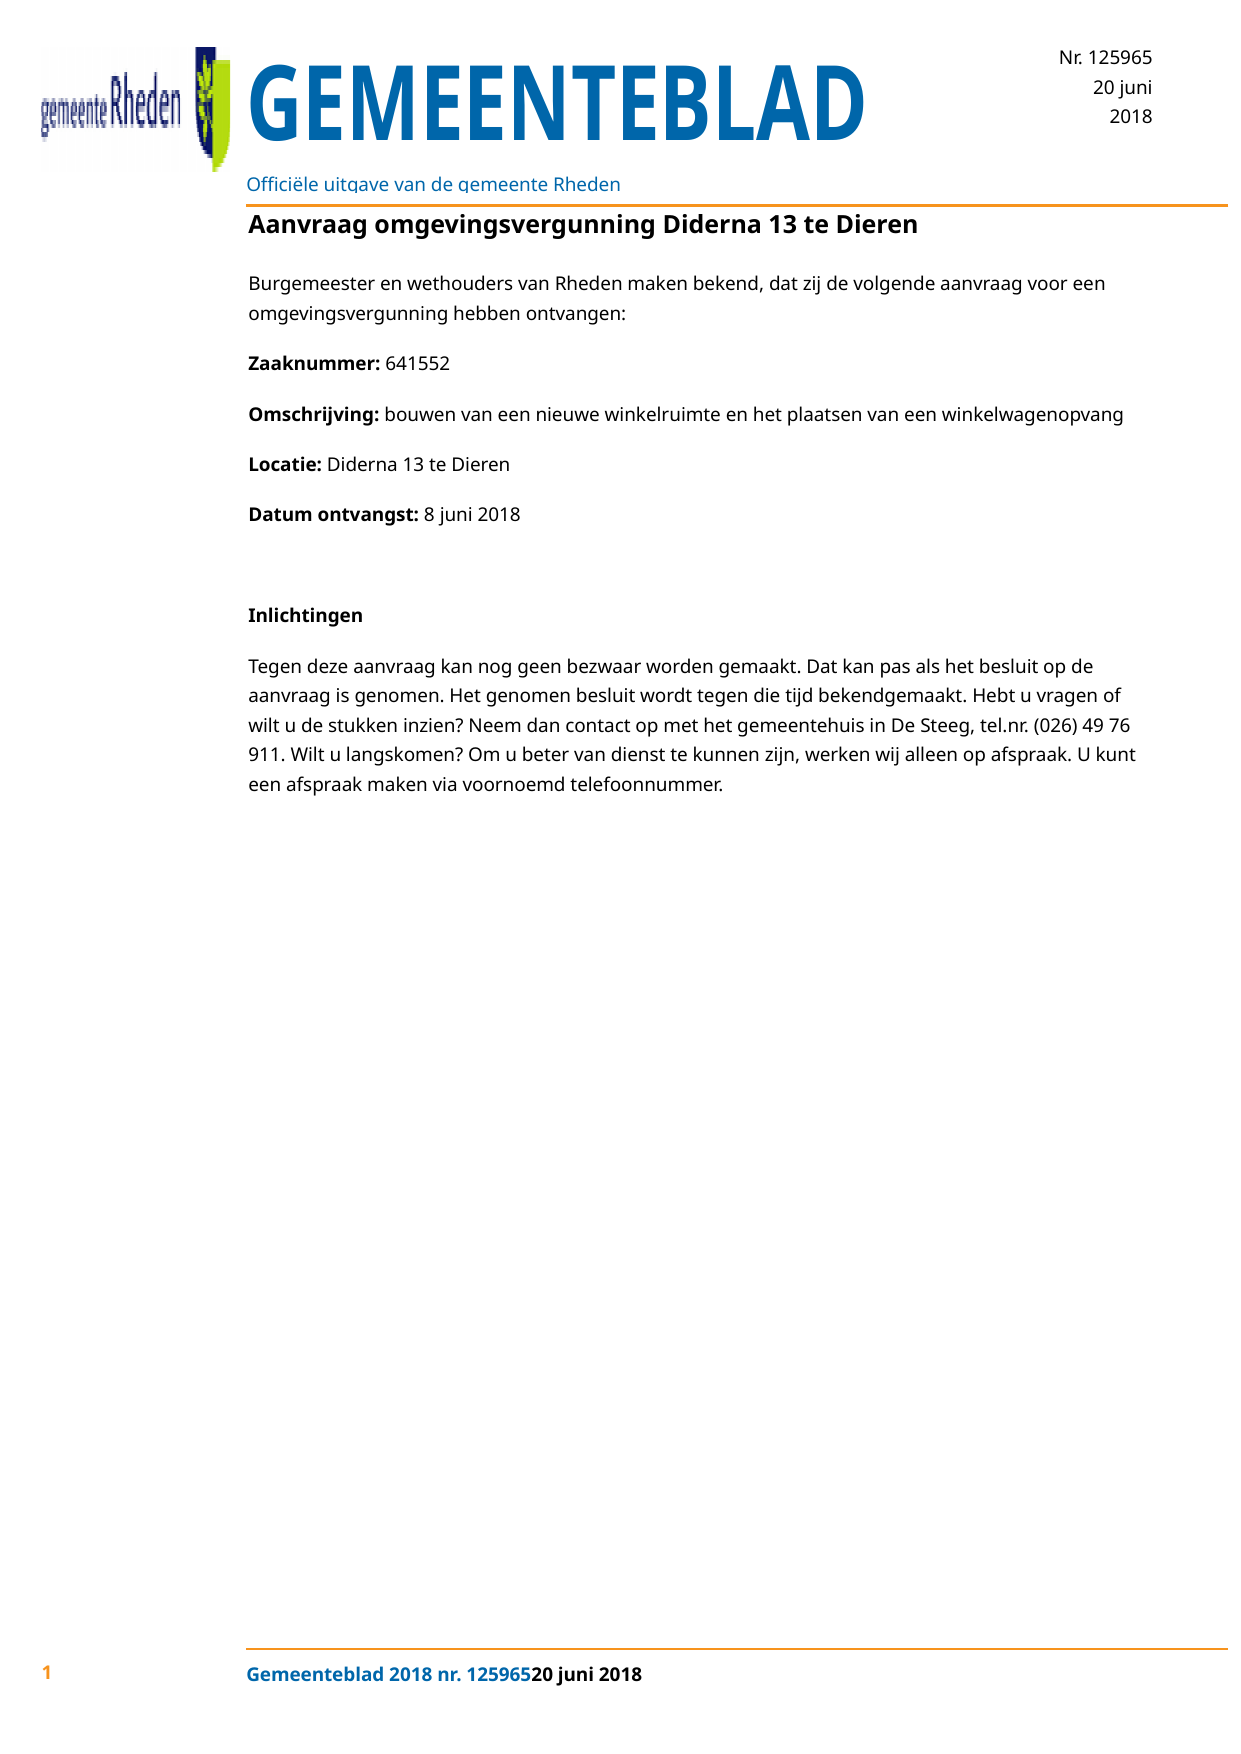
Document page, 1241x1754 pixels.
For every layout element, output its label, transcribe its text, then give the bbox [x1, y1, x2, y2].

text Inlichtingen [248, 602, 1152, 628]
picture [41, 47, 231, 172]
text Zaaknummer: 641552 [248, 350, 1152, 376]
text Burgemeester en wethouders van Rheden maken bekend, dat zij de volgende aanvraag voor een omgevingsvergunning hebben ontvangen: [248, 270, 1152, 326]
text Locatie: Diderna 13 te Dieren [248, 451, 1152, 477]
text Omschrijving: bouwen van een nieuwe winkelruimte en het plaatsen van een winkelwagenopvang [248, 401, 1152, 426]
text Aanvraag omgevingsvergunning Diderna 13 te Dieren [248, 207, 1152, 241]
text Datum ontvangst: 8 juni 2018 [248, 502, 1152, 527]
text Tegen deze aanvraag kan nog geen bezwaar worden gemaakt. Dat kan pas als het besluit op de aanvraag is genomen. Het genomen besluit wordt tegen die tijd bekendgemaakt. Hebt u vragen of wilt u de stukken inzien? Neem dan contact op met het gemeentehuis in De Steeg, tel.nr. (026) 49 76 911. Wilt u langskomen? Om u beter van dienst te kunnen zijn, werken wij alleen op afspraak. U kunt een afspraak maken via voornoemd telefoonnummer. [248, 653, 1152, 797]
